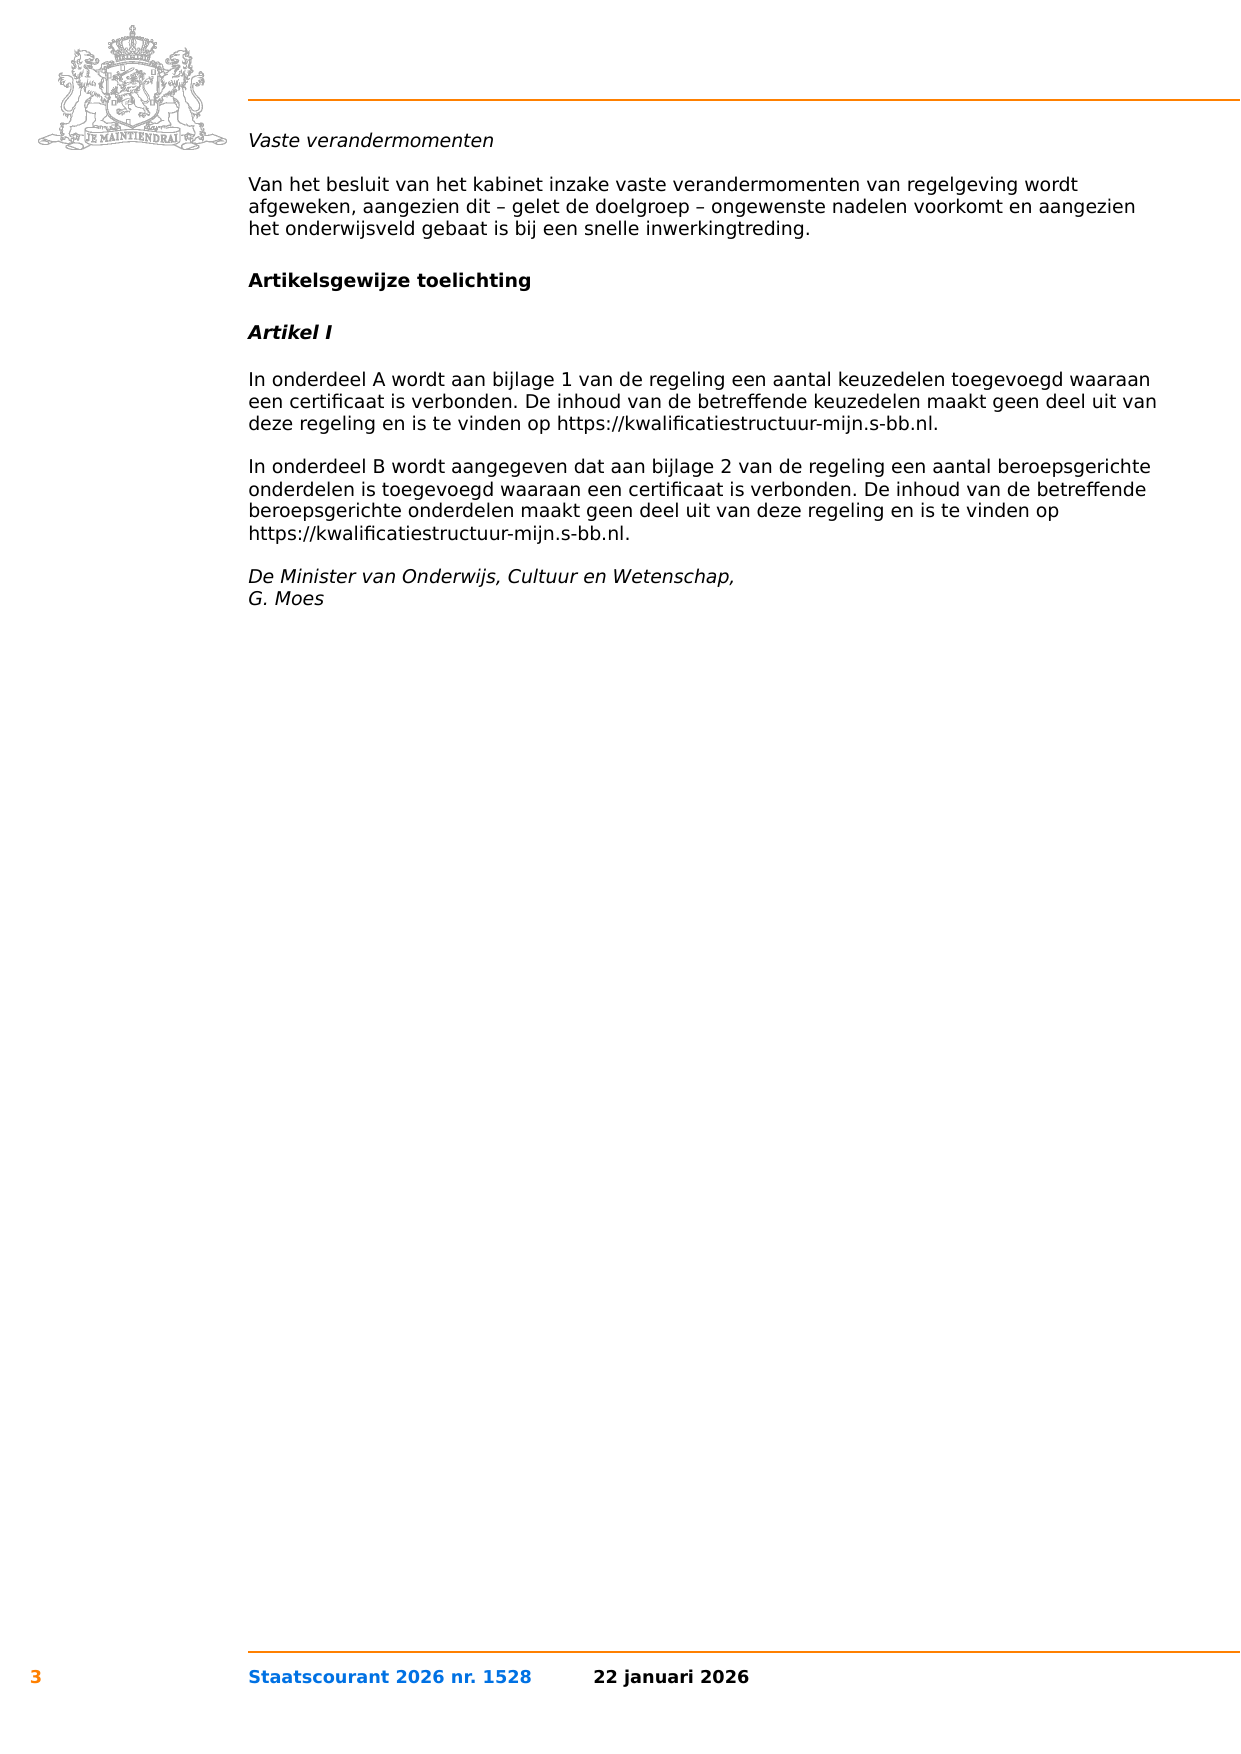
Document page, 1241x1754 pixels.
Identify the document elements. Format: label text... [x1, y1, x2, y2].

text Van het besluit van het kabinet inzake vaste verandermomenten van regelgeving wordt afgeweken, aangezien dit – gelet de doelgroep – ongewenste nadelen voorkomt en aangezien het onderwijsveld gebaat is bij een snelle inwerkingtreding. [248, 174, 1163, 240]
subtitle Artikelsgewijze toelichting [248, 270, 1163, 292]
text In onderdeel A wordt aan bijlage 1 van de regeling een aantal keuzedelen toegevoegd waaraan een certificaat is verbonden. De inhoud van de betreffende keuzedelen maakt geen deel uit van deze regeling en is te vinden op https://kwalificatiestructuur-mijn.s-bb.nl. [248, 369, 1163, 434]
picture [38, 25, 227, 150]
text In onderdeel B wordt aangegeven dat aan bijlage 2 van de regeling een aantal beroepsgerichte onderdelen is toegevoegd waaraan een certificaat is verbonden. De inhoud van de betreffende beroepsgerichte onderdelen maakt geen deel uit van deze regeling en is te vinden op https://kwalificatiestructuur-mijn.s-bb.nl. [248, 456, 1163, 544]
subtitle Vaste verandermomenten [248, 130, 1163, 152]
text De Minister van Onderwijs, Cultuur en Wetenschap, G. Moes [248, 566, 1163, 610]
subtitle Artikel I [248, 322, 1163, 344]
